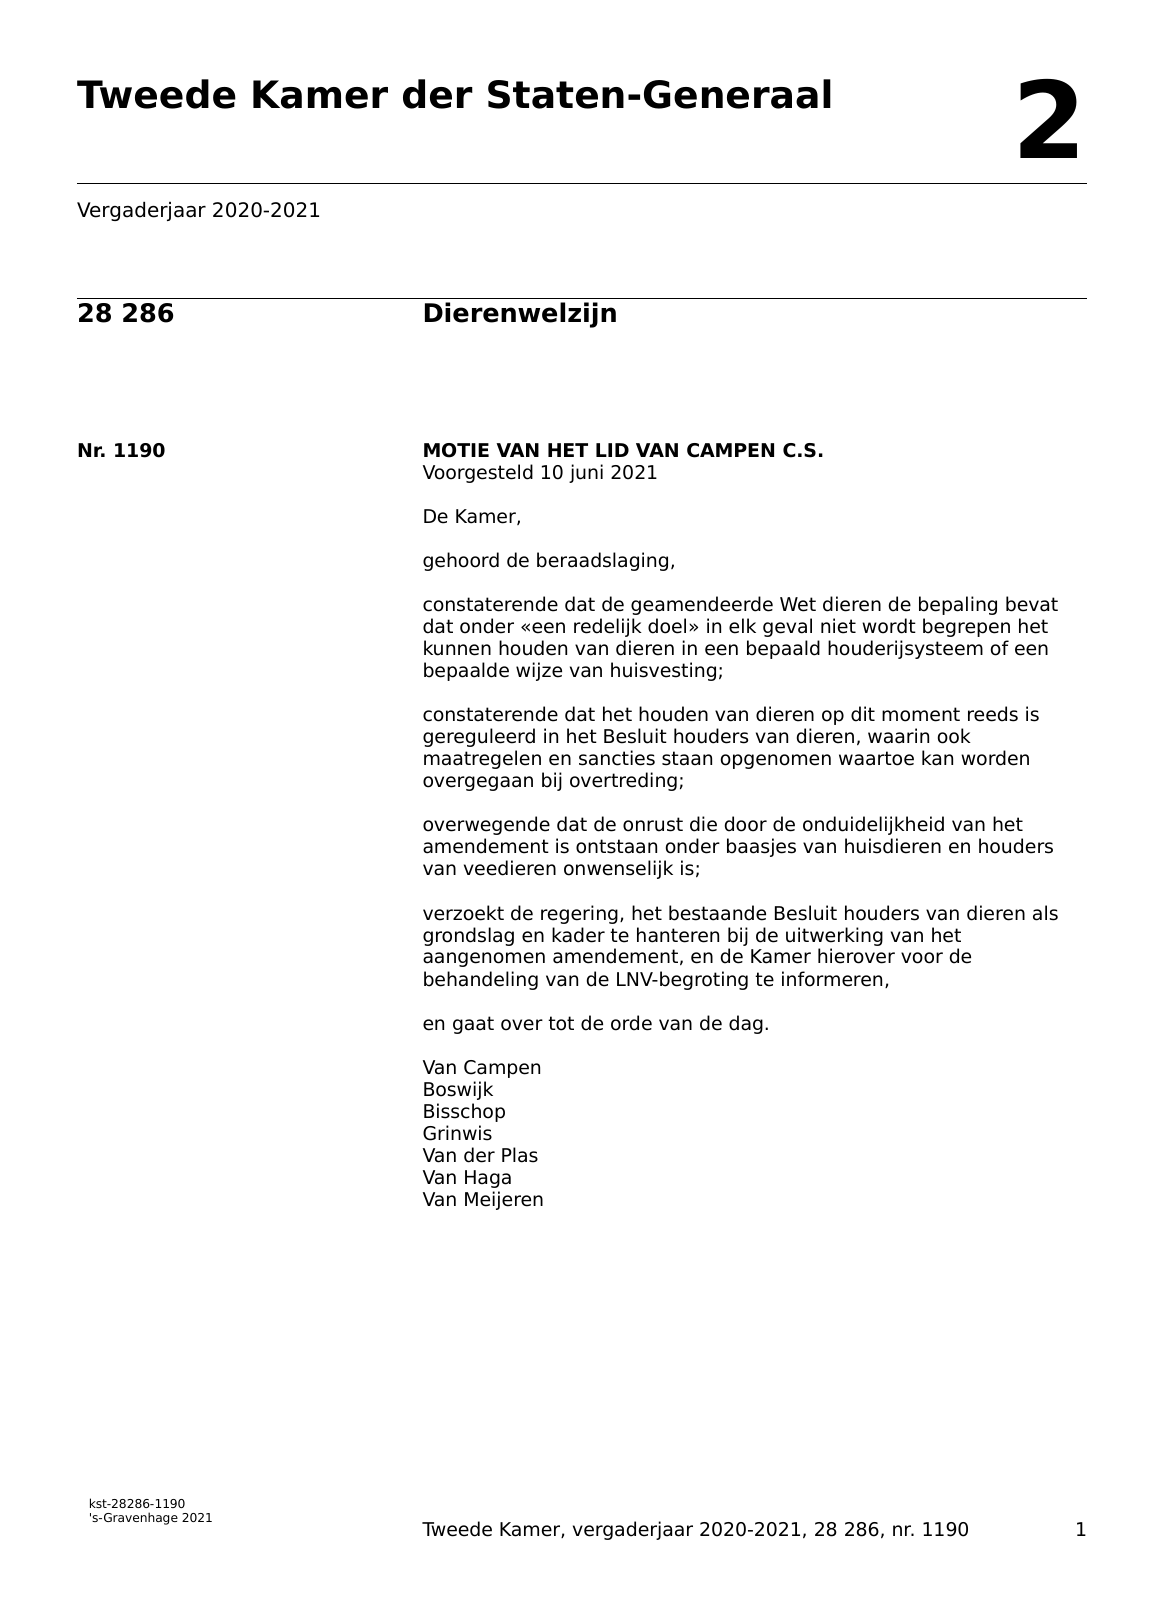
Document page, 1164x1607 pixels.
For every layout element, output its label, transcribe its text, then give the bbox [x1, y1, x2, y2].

text 's-Gravenhage 2021 [88, 1511, 323, 1525]
text Voorgesteld 10 juni 2021 [422, 462, 1087, 484]
subtitle Nr. 1190 MOTIE VAN HET LID VAN CAMPEN C.S. [77, 440, 1087, 462]
text Van der Plas [422, 1145, 1087, 1167]
subtitle 28 286 Dierenwelzijn [77, 299, 1087, 329]
text overwegende dat de onrust die door de onduidelijkheid van het amendement is ontstaan onder baasjes van huisdieren en houders van veedieren onwenselijk is; [422, 814, 1087, 880]
table_header 2 [886, 59, 1087, 183]
text constaterende dat de geamendeerde Wet dieren de bepaling bevat dat onder «een redelijk doel» in elk geval niet wordt begrepen het kunnen houden van dieren in een bepaald houderijsysteem of een bepaalde wijze van huisvesting; [422, 594, 1087, 682]
text verzoekt de regering, het bestaande Besluit houders van dieren als grondslag en kader te hanteren bij de uitwerking van het aangenomen amendement, en de Kamer hierover voor de behandeling van de LNV-begroting te informeren, [422, 902, 1087, 990]
text Grinwis [422, 1123, 1087, 1145]
text Boswijk [422, 1079, 1087, 1101]
table_cell Vergaderjaar 2020-2021 [77, 184, 1087, 298]
text en gaat over tot de orde van de dag. [422, 1013, 1087, 1034]
table_header Tweede Kamer der Staten-Generaal [77, 59, 886, 183]
text De Kamer, [422, 506, 1087, 528]
text Bisschop [422, 1101, 1087, 1123]
text Van Haga [422, 1167, 1087, 1189]
text Van Campen [422, 1057, 1087, 1079]
text gehoord de beraadslaging, [422, 550, 1087, 572]
text kst-28286-1190 [88, 1497, 323, 1511]
text Van Meijeren [422, 1189, 1087, 1211]
text constaterende dat het houden van dieren op dit moment reeds is gereguleerd in het Besluit houders van dieren, waarin ook maatregelen en sancties staan opgenomen waartoe kan worden overgegaan bij overtreding; [422, 704, 1087, 792]
